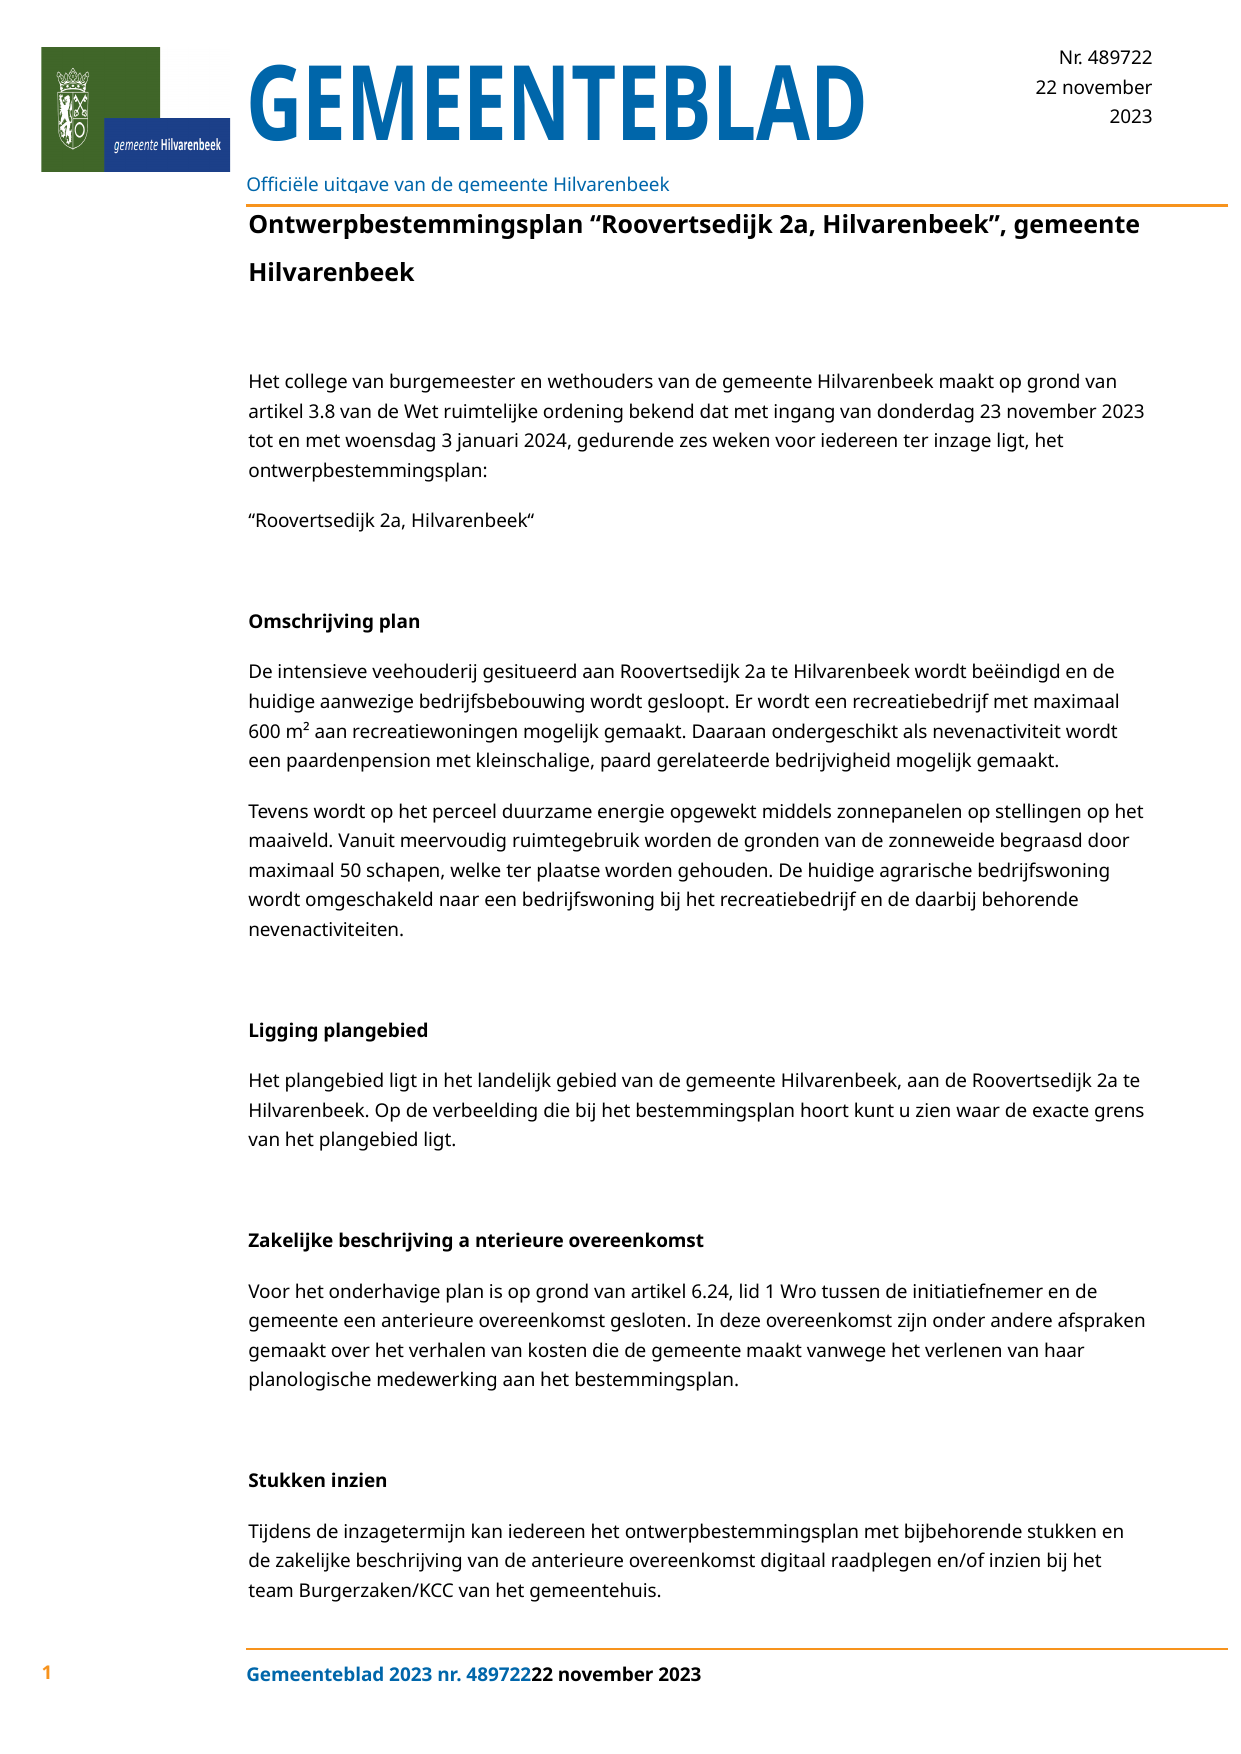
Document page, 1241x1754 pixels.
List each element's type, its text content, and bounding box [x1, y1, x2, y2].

text Ligging plangebied [248, 1017, 1152, 1043]
text Tijdens de inzagetermijn kan iedereen het ontwerpbestemmingsplan met bijbehorende stukken en de zakelijke beschrijving van de anterieure overeenkomst digitaal raadplegen en/of inzien bij het team Burgerzaken/KCC van het gemeentehuis. [248, 1518, 1152, 1603]
text Zakelijke beschrijving a nterieure overeenkomst [248, 1227, 1152, 1253]
text Tevens wordt op het perceel duurzame energie opgewekt middels zonnepanelen op stellingen op het maaiveld. Vanuit meervoudig ruimtegebruik worden de gronden van de zonneweide begraasd door maximaal 50 schapen, welke ter plaatse worden gehouden. De huidige agrarische bedrijfswoning wordt omgeschakeld naar een bedrijfswoning bij het recreatiebedrijf en de daarbij behorende nevenactiviteiten. [248, 798, 1152, 942]
text De intensieve veehouderij gesitueerd aan Roovertsedijk 2a te Hilvarenbeek wordt beëindigd en de huidige aanwezige bedrijfsbebouwing wordt gesloopt. Er wordt een recreatiebedrijf met maximaal 600 m² aan recreatiewoningen mogelijk gemaakt. Daaraan ondergeschikt als nevenactiviteit wordt een paardenpension met kleinschalige, paard gerelateerde bedrijvigheid mogelijk gemaakt. [248, 659, 1152, 773]
picture [41, 47, 231, 172]
text Omschrijving plan [248, 608, 1152, 634]
text Het plangebied ligt in het landelijk gebied van de gemeente Hilvarenbeek, aan de Roovertsedijk 2a te Hilvarenbeek. Op de verbeelding die bij het bestemmingsplan hoort kunt u zien waar de exacte grens van het plangebied ligt. [248, 1067, 1152, 1152]
text Voor het onderhavige plan is op grond van artikel 6.24, lid 1 Wro tussen de initiatiefnemer en de gemeente een anterieure overeenkomst gesloten. In deze overeenkomst zijn onder andere afspraken gemaakt over het verhalen van kosten die de gemeente maakt vanwege het verlenen van haar planologische medewerking aan het bestemmingsplan. [248, 1278, 1152, 1392]
text Stukken inzien [248, 1467, 1152, 1493]
text Het college van burgemeester en wethouders van de gemeente Hilvarenbeek maakt op grond van artikel 3.8 van de Wet ruimtelijke ordening bekend dat met ingang van donderdag 23 november 2023 tot en met woensdag 3 januari 2024, gedurende zes weken voor iedereen ter inzage ligt, het ontwerpbestemmingsplan: [248, 368, 1152, 483]
text “Roovertsedijk 2a, Hilvarenbeek“ [248, 507, 1152, 533]
text Ontwerpbestemmingsplan “Roovertsedijk 2a, Hilvarenbeek”, gemeente Hilvarenbeek [248, 207, 1152, 288]
